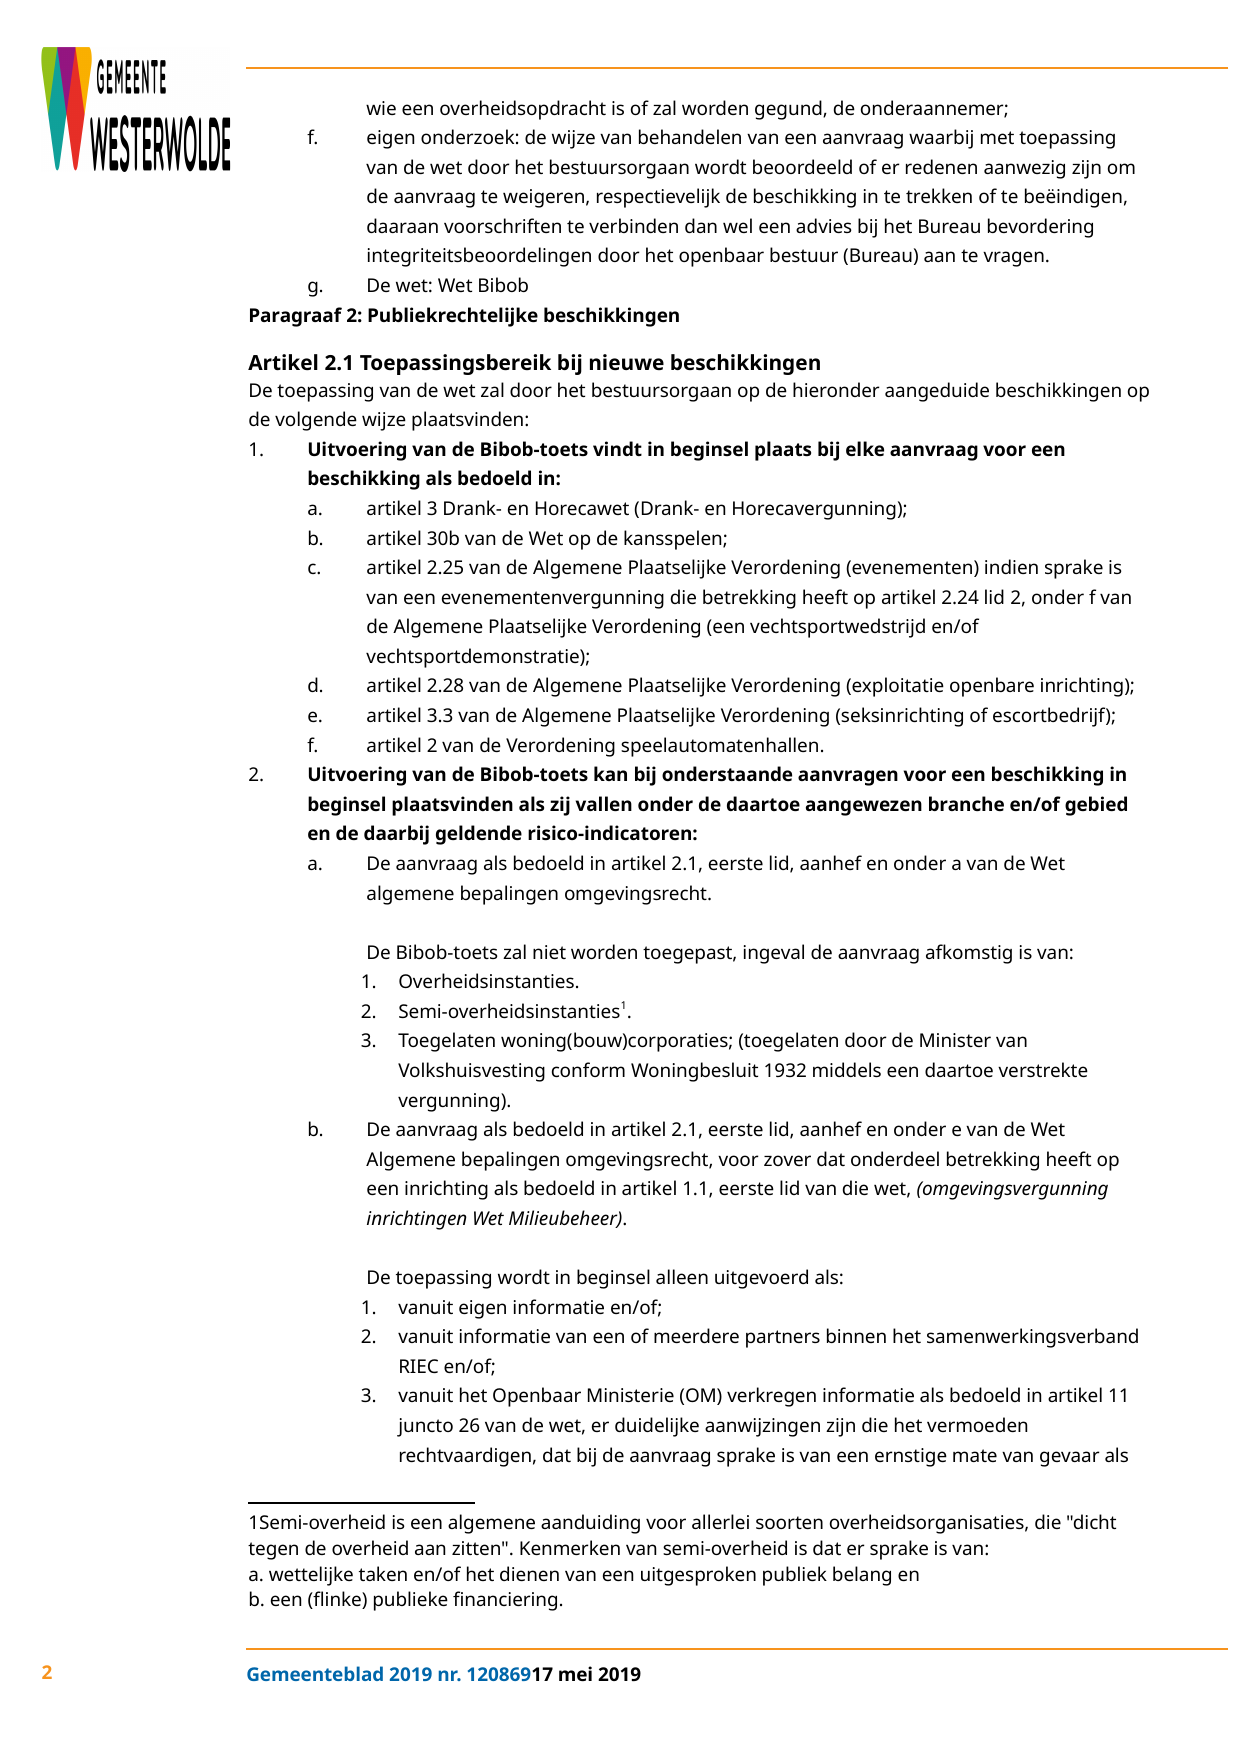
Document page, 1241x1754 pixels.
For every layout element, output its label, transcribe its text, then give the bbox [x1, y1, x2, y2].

list vanuit het Openbaar Ministerie (OM) verkregen informatie als bedoeld in artikel 11 juncto 26 van de wet, er duidelijke aanwijzingen zijn die het vermoeden rechtvaardigen, dat bij de aanvraag sprake is van een ernstige mate van gevaar als [361, 1383, 1152, 1468]
text Artikel 2.1 Toepassingsbereik bij nieuwe beschikkingen [248, 348, 1152, 377]
list De wet: Wet Bibob [307, 272, 1152, 298]
list Semi-overheidsinstanties. [361, 998, 1152, 1024]
list Uitvoering van de Bibob-toets vindt in beginsel plaats bij elke aanvraag voor een beschikking als bedoeld in: [248, 436, 1152, 491]
list vanuit eigen informatie en/of; [361, 1294, 1152, 1320]
list artikel 2.25 van de Algemene Plaatselijke Verordening (evenementen) indien sprake is van een evenementenvergunning die betrekking heeft op artikel 2.24 lid 2, onder f van de Algemene Plaatselijke Verordening (een vechtsportwedstrijd en/of vechtsportdemonstratie); [307, 554, 1152, 669]
list artikel 3 Drank- en Horecawet (Drank- en Horecavergunning); [307, 495, 1152, 521]
list artikel 3.3 van de Algemene Plaatselijke Verordening (seksinrichting of escortbedrijf); [307, 702, 1152, 728]
picture [41, 47, 231, 172]
list Semi-overheid is een algemene aanduiding voor allerlei soorten overheidsorganisaties, die "dicht tegen de overheid aan zitten". Kenmerken van semi-overheid is dat er sprake is van: [248, 1509, 1152, 1561]
list eigen onderzoek: de wijze van behandelen van een aanvraag waarbij met toepassing van de wet door het bestuursorgaan wordt beoordeeld of er redenen aanwezig zijn om de aanvraag te weigeren, respectievelijk de beschikking in te trekken of te beëindigen, daaraan voorschriften te verbinden dan wel een advies bij het Bureau bevordering integriteitsbeoordelingen door het openbaar bestuur (Bureau) aan te vragen. [307, 124, 1152, 268]
list b. een (flinke) publieke financiering. [248, 1586, 1152, 1612]
list Uitvoering van de Bibob-toets kan bij onderstaande aanvragen voor een beschikking in beginsel plaatsvinden als zij vallen onder de daartoe aangewezen branche en/of gebied en de daarbij geldende risico-indicatoren: [248, 761, 1152, 846]
list vanuit informatie van een of meerdere partners binnen het samenwerkingsverband RIEC en/of; [361, 1323, 1152, 1379]
list De toepassing wordt in beginsel alleen uitgevoerd als: [307, 1264, 1152, 1290]
list De aanvraag als bedoeld in artikel 2.1, eerste lid, aanhef en onder e van de Wet Algemene bepalingen omgevingsrecht, voor zover dat onderdeel betrekking heeft op een inrichting als bedoeld in artikel 1.1, eerste lid van die wet, (omgevingsvergunning inrichtingen Wet Milieubeheer). [307, 1116, 1152, 1231]
text Paragraaf 2: Publiekrechtelijke beschikkingen [248, 302, 1152, 328]
list a. wettelijke taken en/of het dienen van een uitgesproken publiek belang en [248, 1561, 1152, 1586]
text De toepassing van de wet zal door het bestuursorgaan op de hieronder aangeduide beschikkingen op de volgende wijze plaatsvinden: [248, 377, 1152, 432]
list Overheidsinstanties. [361, 968, 1152, 994]
list wie een overheidsopdracht is of zal worden gegund, de onderaannemer; [307, 95, 1152, 121]
list artikel 2.28 van de Algemene Plaatselijke Verordening (exploitatie openbare inrichting); [307, 673, 1152, 698]
list Toegelaten woning(bouw)corporaties; (toegelaten door de Minister van Volkshuisvesting conform Woningbesluit 1932 middels een daartoe verstrekte vergunning). [361, 1028, 1152, 1113]
list De aanvraag als bedoeld in artikel 2.1, eerste lid, aanhef en onder a van de Wet algemene bepalingen omgevingsrecht. [307, 850, 1152, 906]
list De Bibob-toets zal niet worden toegepast, ingeval de aanvraag afkomstig is van: [307, 939, 1152, 965]
list artikel 2 van de Verordening speelautomatenhallen. [307, 732, 1152, 758]
list artikel 30b van de Wet op de kansspelen; [307, 525, 1152, 551]
